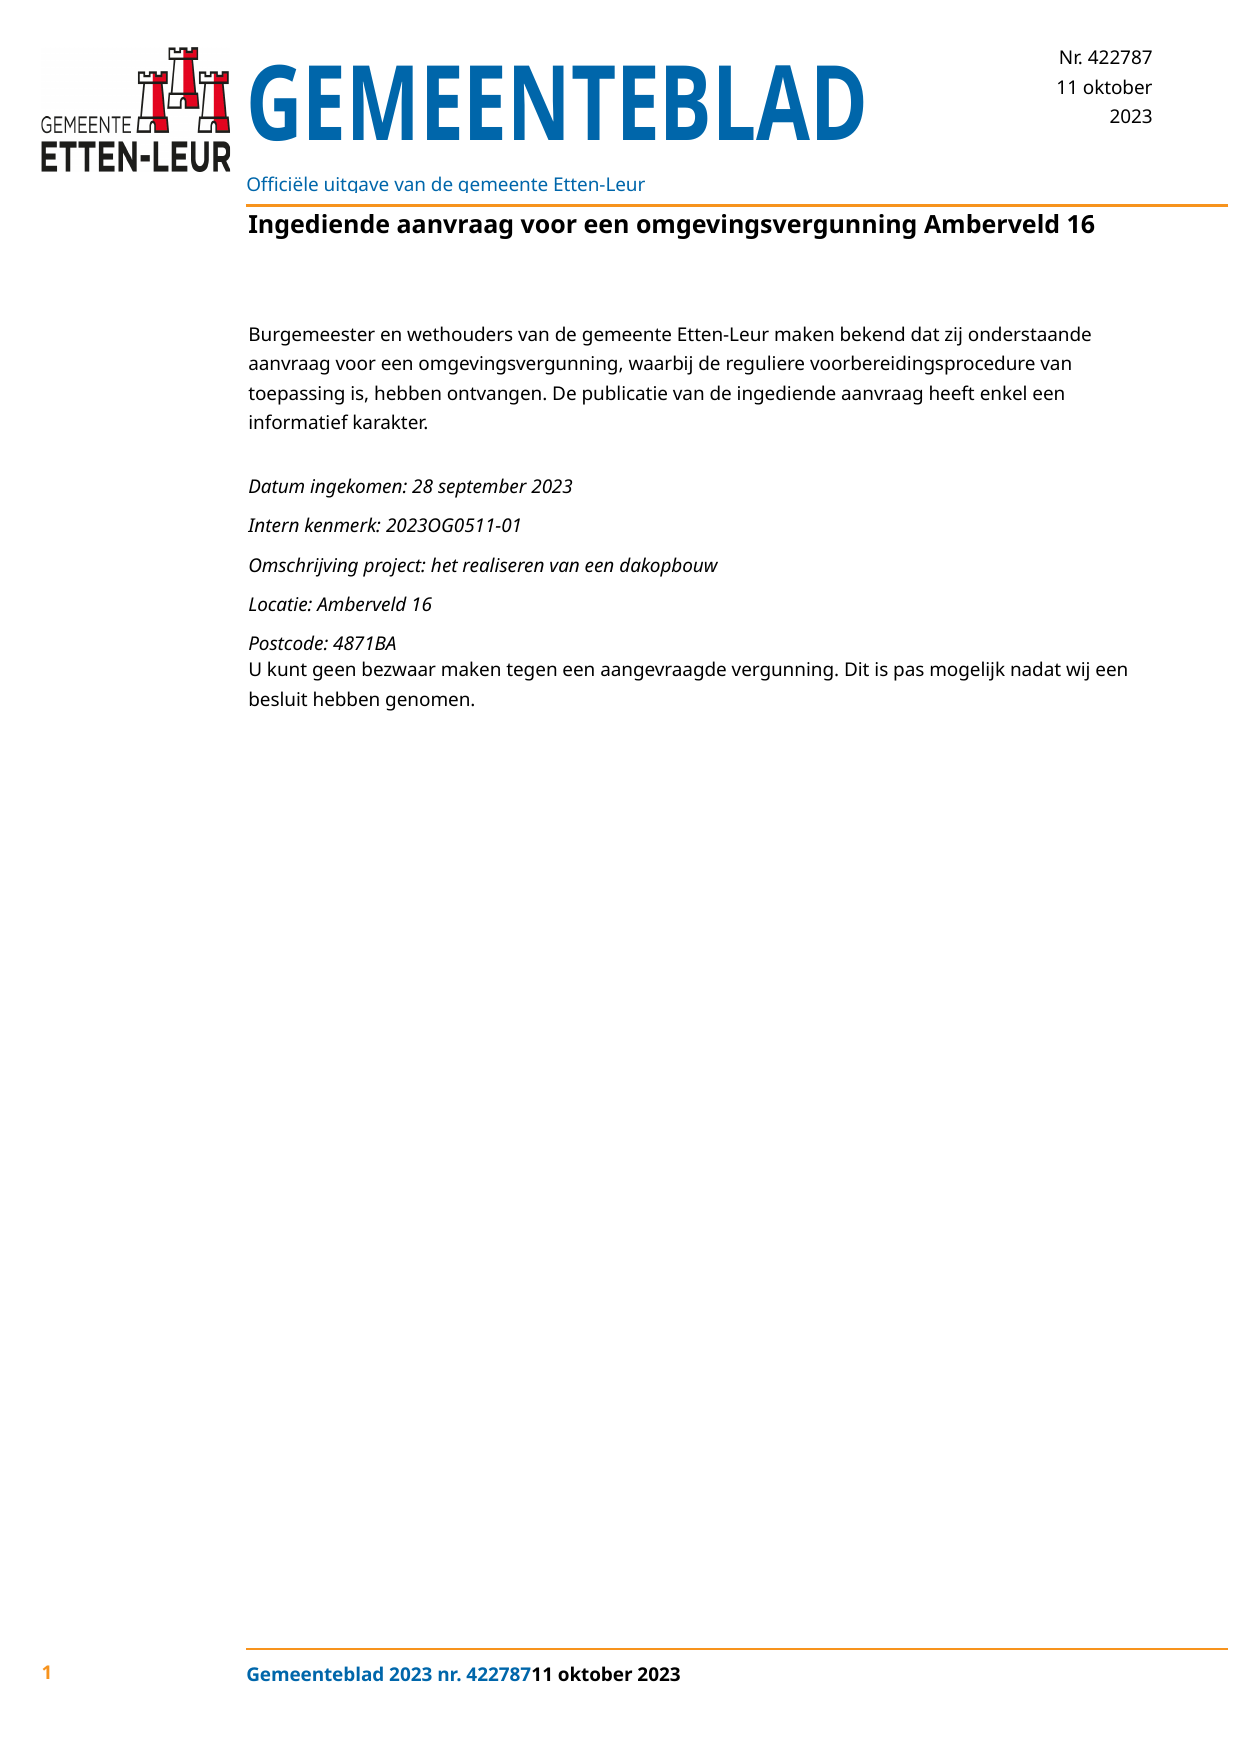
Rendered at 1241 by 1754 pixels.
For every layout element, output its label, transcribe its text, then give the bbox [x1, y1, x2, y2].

text Omschrijving project: het realiseren van een dakopbouw [248, 552, 1152, 578]
text Locatie: Amberveld 16 [248, 591, 1152, 617]
text Datum ingekomen: 28 september 2023 [248, 473, 1152, 499]
text Burgemeester en wethouders van de gemeente Etten-Leur maken bekend dat zij onderstaande aanvraag voor een omgevingsvergunning, waarbij de reguliere voorbereidingsprocedure van toepassing is, hebben ontvangen. De publicatie van de ingediende aanvraag heeft enkel een informatief karakter. [248, 321, 1152, 435]
text Ingediende aanvraag voor een omgevingsvergunning Amberveld 16 [248, 207, 1152, 241]
picture [41, 47, 231, 172]
text Postcode: 4871BA [248, 631, 1152, 656]
text Intern kenmerk: 2023OG0511-01 [248, 513, 1152, 538]
text U kunt geen bezwaar maken tegen een aangevraagde vergunning. Dit is pas mogelijk nadat wij een besluit hebben genomen. [248, 656, 1152, 712]
